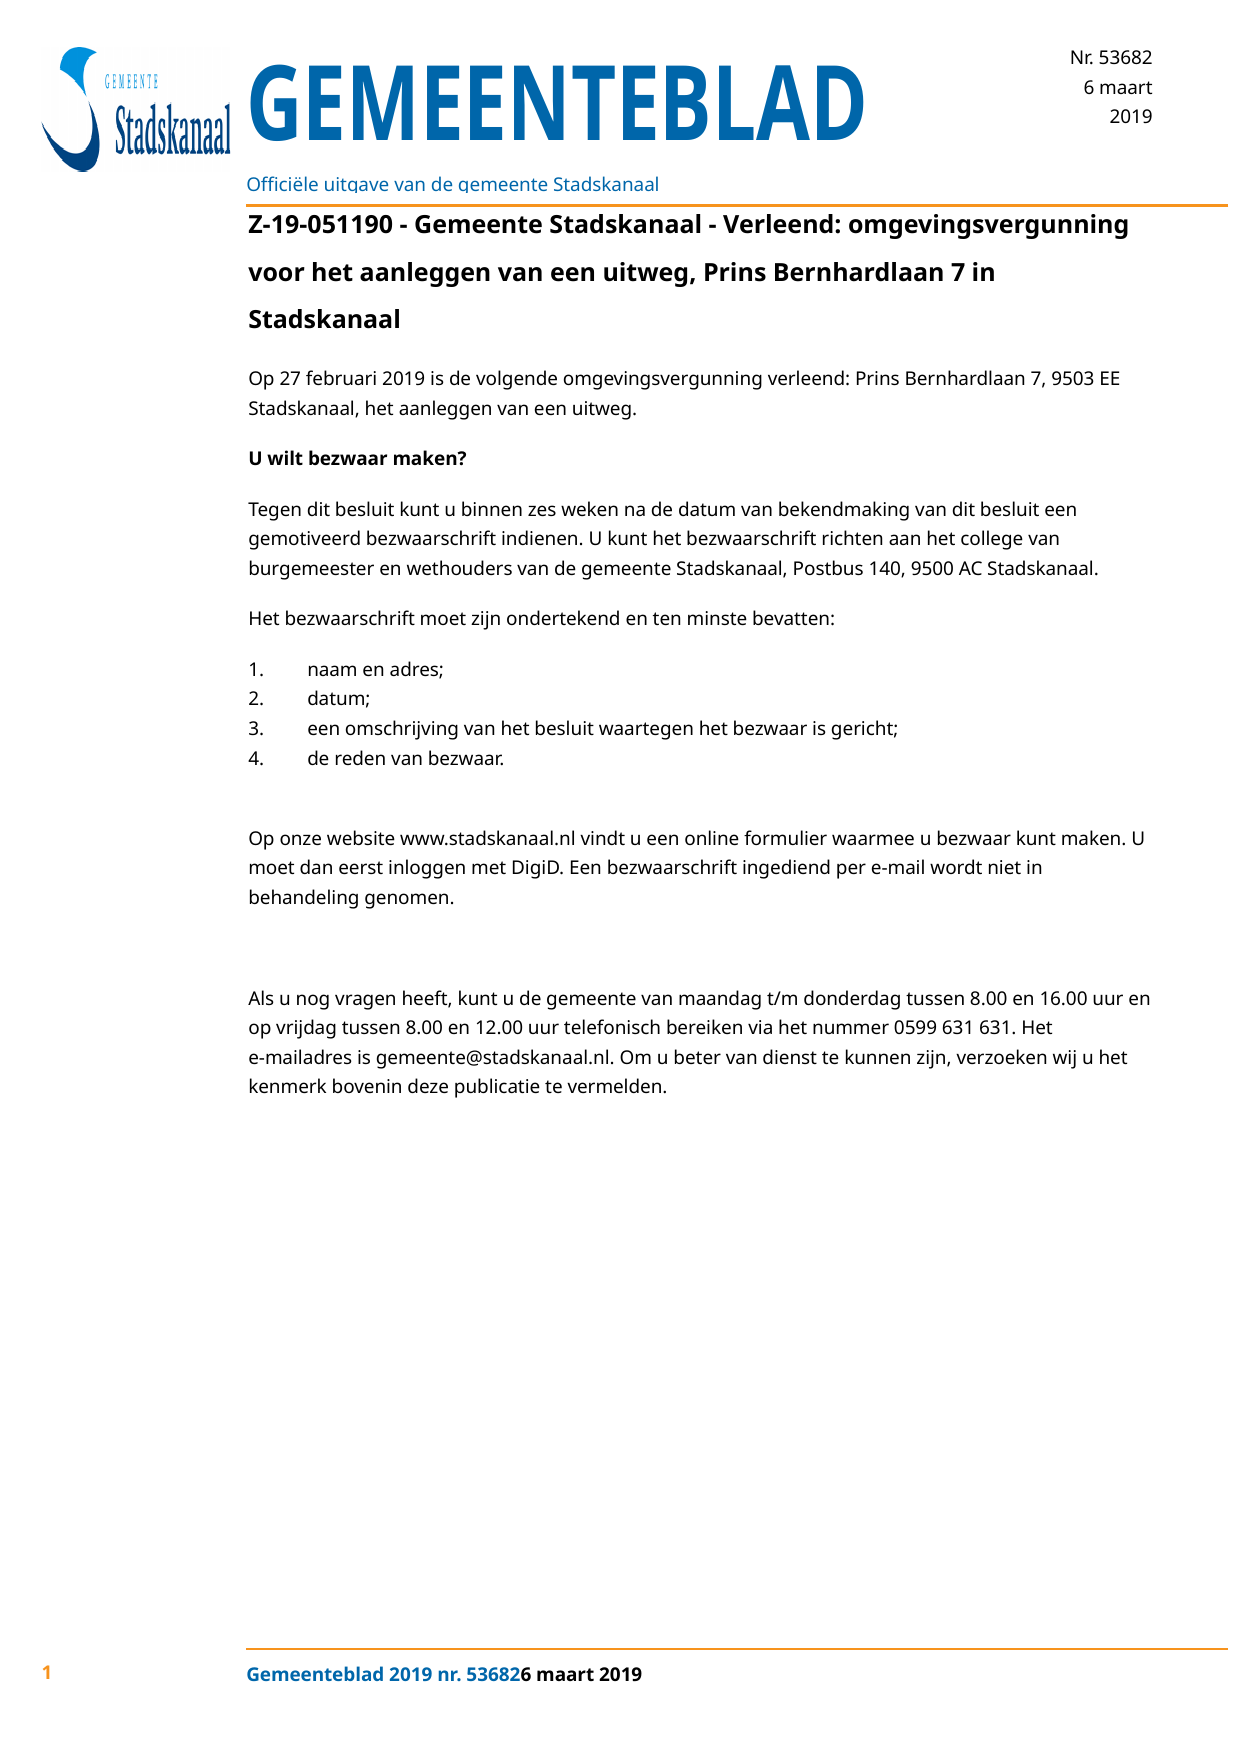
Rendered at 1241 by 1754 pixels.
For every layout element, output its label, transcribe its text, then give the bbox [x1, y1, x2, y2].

text Op onze website www.stadskanaal.nl vindt u een online formulier waarmee u bezwaar kunt maken. U moet dan eerst inloggen met DigiD. Een bezwaarschrift ingediend per e-mail wordt niet in behandeling genomen. [248, 825, 1152, 909]
text Op 27 februari 2019 is de volgende omgevingsvergunning verleend: Prins Bernhardlaan 7, 9503 EE Stadskanaal, het aanleggen van een uitweg. [248, 366, 1152, 421]
list een omschrijving van het besluit waartegen het bezwaar is gericht; [248, 715, 1152, 741]
text Als u nog vragen heeft, kunt u de gemeente van maandag t/m donderdag tussen 8.00 en 16.00 uur en op vrijdag tussen 8.00 en 12.00 uur telefonisch bereiken via het nummer 0599 631 631. Het e‑mailadres is gemeente@stadskanaal.nl. Om u beter van dienst te kunnen zijn, verzoeken wij u het kenmerk bovenin deze publicatie te vermelden. [248, 985, 1152, 1099]
list de reden van bezwaar. [248, 745, 1152, 770]
text Tegen dit besluit kunt u binnen zes weken na de datum van bekendmaking van dit besluit een gemotiveerd bezwaarschrift indienen. U kunt het bezwaarschrift richten aan het college van burgemeester en wethouders van de gemeente Stadskanaal, Postbus 140, 9500 AC Stadskanaal. [248, 496, 1152, 581]
text Z-19-051190 - Gemeente Stadskanaal - Verleend: omgevingsvergunning voor het aanleggen van een uitweg, Prins Bernhardlaan 7 in Stadskanaal [248, 207, 1152, 336]
picture [41, 47, 231, 172]
list datum; [248, 686, 1152, 711]
text Het bezwaarschrift moet zijn ondertekend en ten minste bevatten: [248, 606, 1152, 631]
list naam en adres; [248, 656, 1152, 682]
text U wilt bezwaar maken? [248, 446, 1152, 471]
